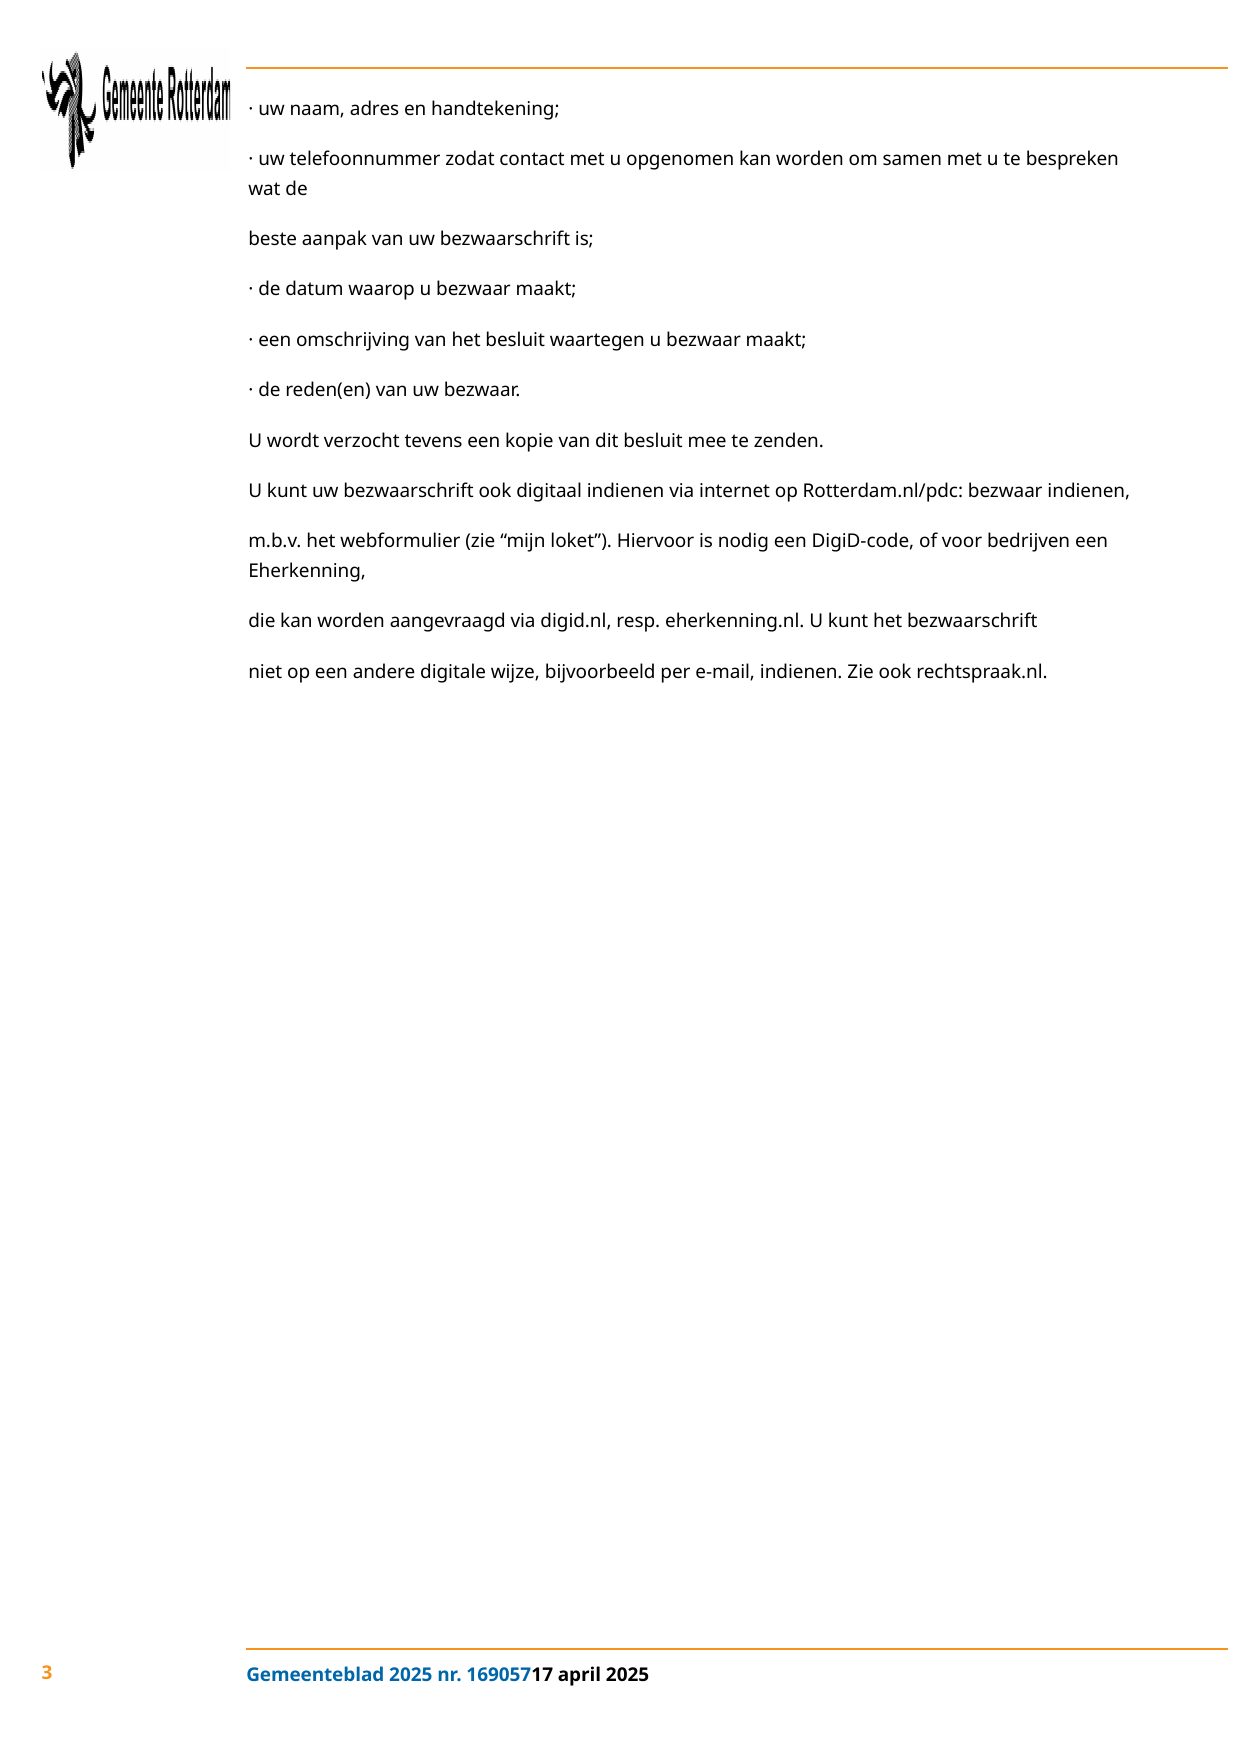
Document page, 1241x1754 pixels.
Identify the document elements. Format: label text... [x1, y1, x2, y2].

text niet op een andere digitale wijze, bijvoorbeeld per e-mail, indienen. Zie ook rechtspraak.nl. [248, 658, 1152, 684]
text m.b.v. het webformulier (zie “mijn loket”). Hiervoor is nodig een DigiD-code, of voor bedrijven een Eherkenning, [248, 528, 1152, 583]
text · uw telefoonnummer zodat contact met u opgenomen kan worden om samen met u te bespreken wat de [248, 145, 1152, 201]
text · de reden(en) van uw bezwaar. [248, 376, 1152, 402]
text U kunt uw bezwaarschrift ook digitaal indienen via internet op Rotterdam.nl/pdc: bezwaar indienen, [248, 477, 1152, 503]
text · een omschrijving van het besluit waartegen u bezwaar maakt; [248, 326, 1152, 352]
picture [41, 47, 231, 172]
text U wordt verzocht tevens een kopie van dit besluit mee te zenden. [248, 427, 1152, 453]
text · uw naam, adres en handtekening; [248, 95, 1152, 121]
text · de datum waarop u bezwaar maakt; [248, 276, 1152, 301]
text beste aanpak van uw bezwaarschrift is; [248, 225, 1152, 251]
text die kan worden aangevraagd via digid.nl, resp. eherkenning.nl. U kunt het bezwaarschrift [248, 608, 1152, 633]
